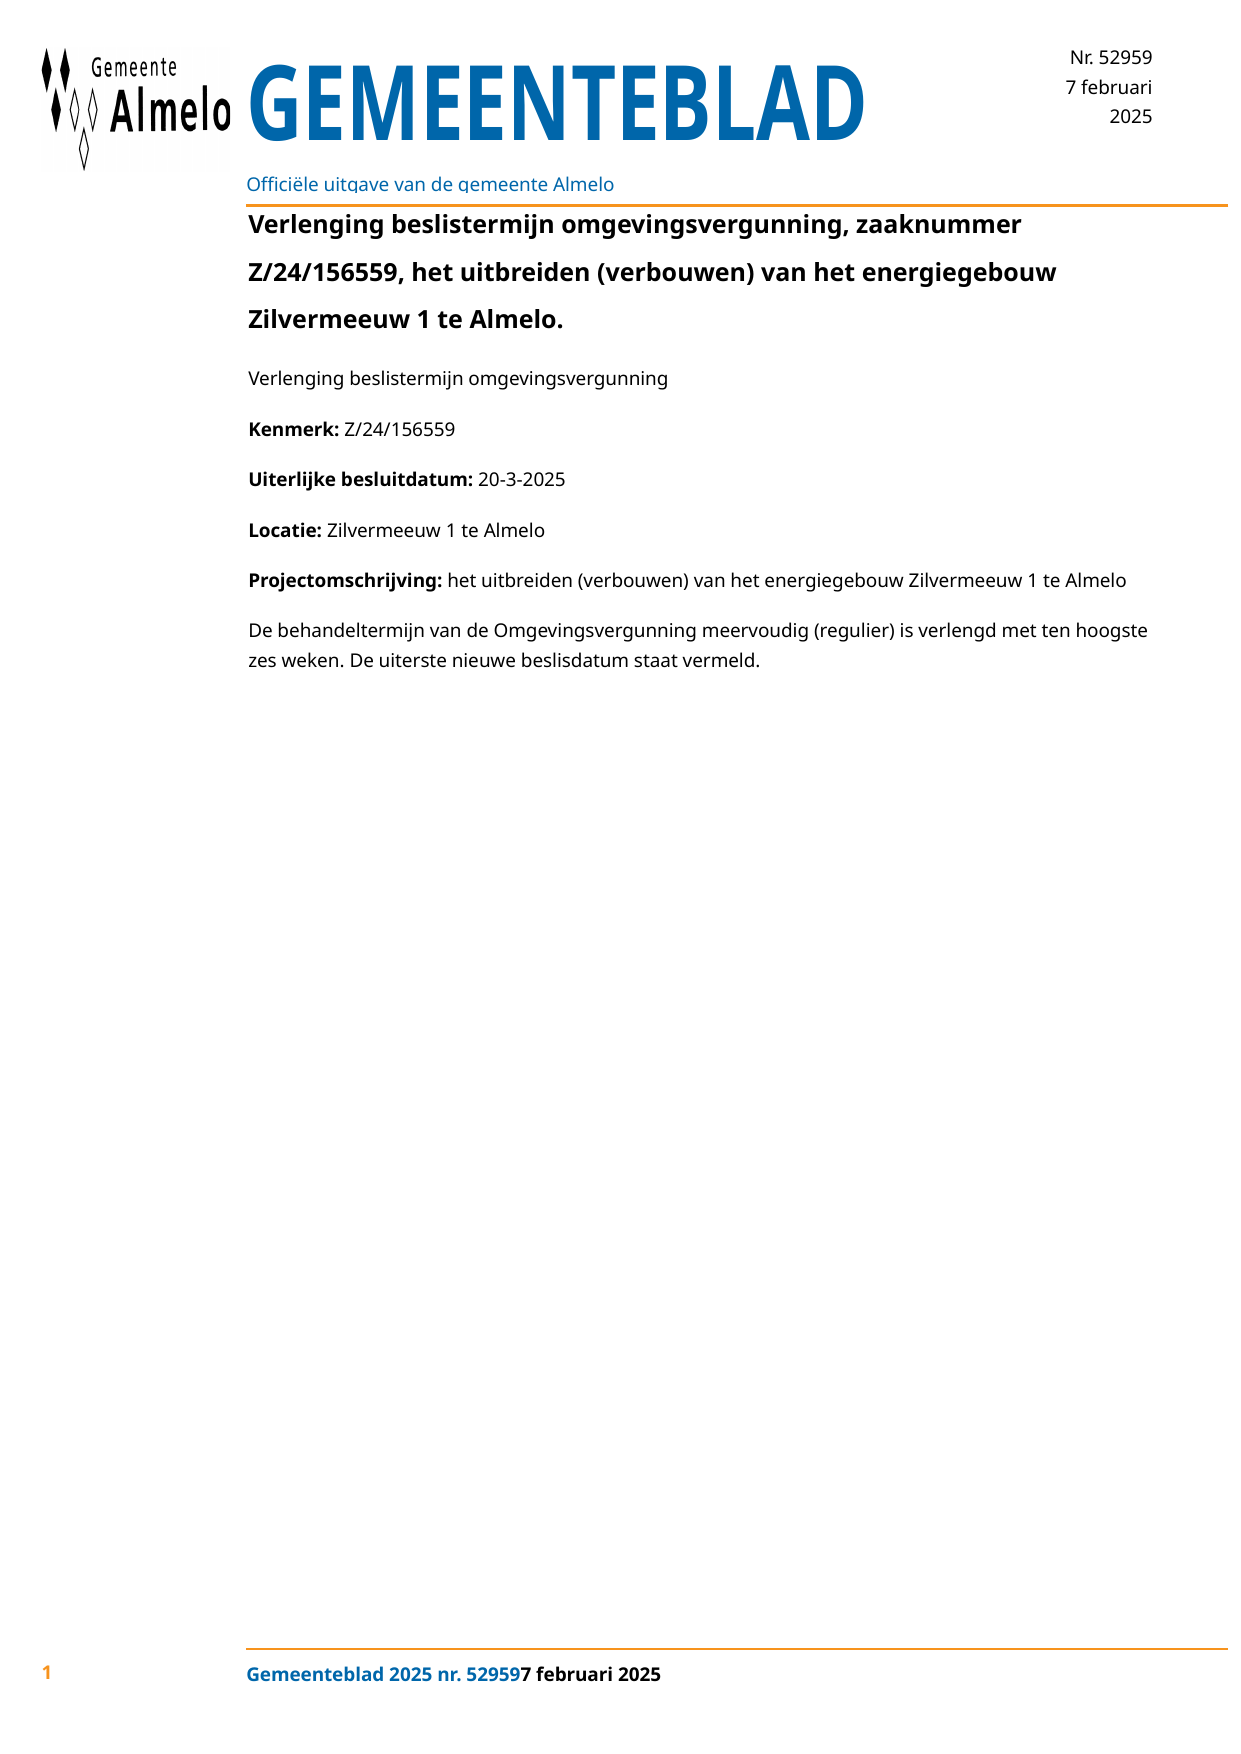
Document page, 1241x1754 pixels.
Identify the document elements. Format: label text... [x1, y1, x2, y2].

text Projectomschrijving: het uitbreiden (verbouwen) van het energiegebouw Zilvermeeuw 1 te Almelo [248, 567, 1152, 593]
text De behandeltermijn van de Omgevingsvergunning meervoudig (regulier) is verlengd met ten hoogste zes weken. De uiterste nieuwe beslisdatum staat vermeld. [248, 618, 1152, 673]
text Kenmerk: Z/24/156559 [248, 416, 1152, 442]
picture [41, 47, 231, 172]
text Verlenging beslistermijn omgevingsvergunning, zaaknummer Z/24/156559, het uitbreiden (verbouwen) van het energiegebouw Zilvermeeuw 1 te Almelo. [248, 207, 1152, 336]
text Verlenging beslistermijn omgevingsvergunning [248, 366, 1152, 391]
text Locatie: Zilvermeeuw 1 te Almelo [248, 517, 1152, 542]
text Uiterlijke besluitdatum: 20-3-2025 [248, 466, 1152, 492]
